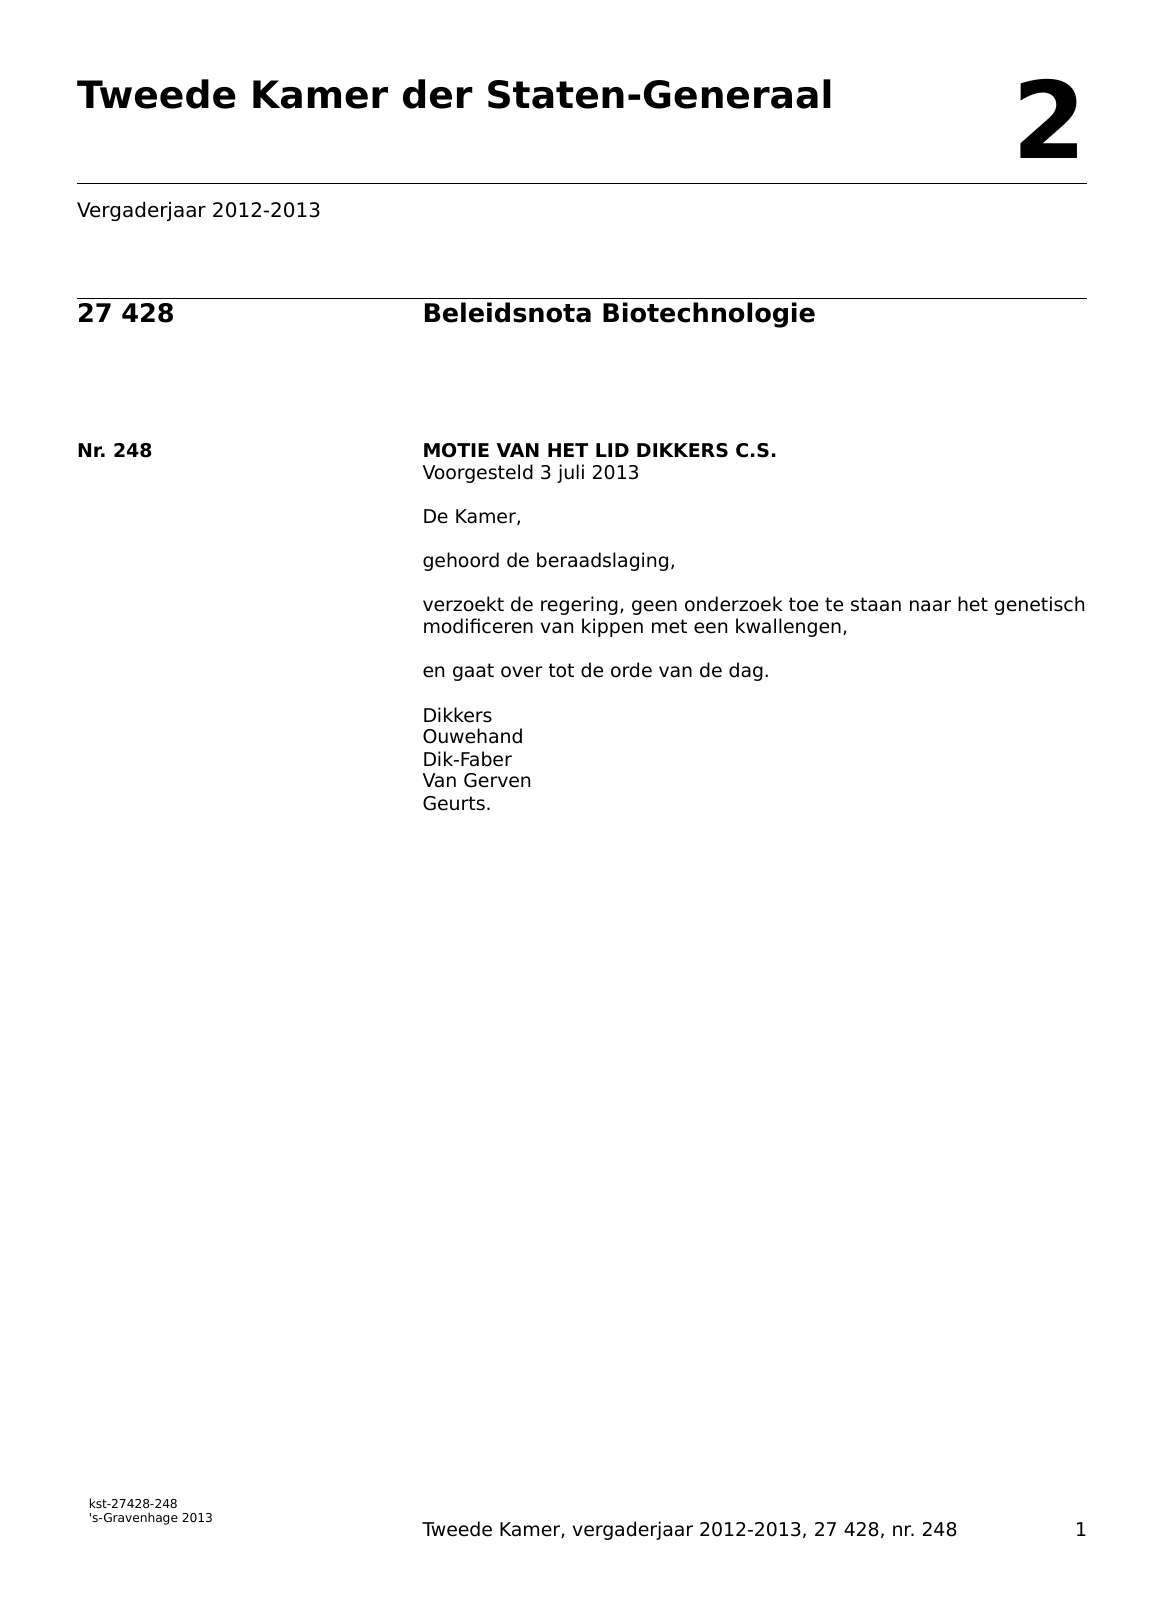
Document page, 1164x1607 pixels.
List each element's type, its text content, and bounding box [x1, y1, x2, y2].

text kst-27428-248 [88, 1497, 323, 1511]
text Dikkers [422, 704, 1087, 726]
text en gaat over tot de orde van de dag. [422, 660, 1087, 682]
text Dik-Faber [422, 748, 1087, 770]
text Voorgesteld 3 juli 2013 [422, 462, 1087, 484]
text Van Gerven [422, 770, 1087, 792]
table_header 2 [886, 59, 1087, 183]
text De Kamer, [422, 506, 1087, 528]
text Ouwehand [422, 726, 1087, 748]
text 's-Gravenhage 2013 [88, 1511, 323, 1525]
text Geurts. [422, 792, 1087, 814]
subtitle Nr. 248 MOTIE VAN HET LID DIKKERS C.S. [77, 440, 1087, 462]
table_cell Vergaderjaar 2012-2013 [77, 184, 1087, 298]
table_header Tweede Kamer der Staten-Generaal [77, 59, 886, 183]
text gehoord de beraadslaging, [422, 550, 1087, 572]
subtitle 27 428 Beleidsnota Biotechnologie [77, 299, 1087, 329]
text verzoekt de regering, geen onderzoek toe te staan naar het genetisch modificeren van kippen met een kwallengen, [422, 594, 1087, 638]
